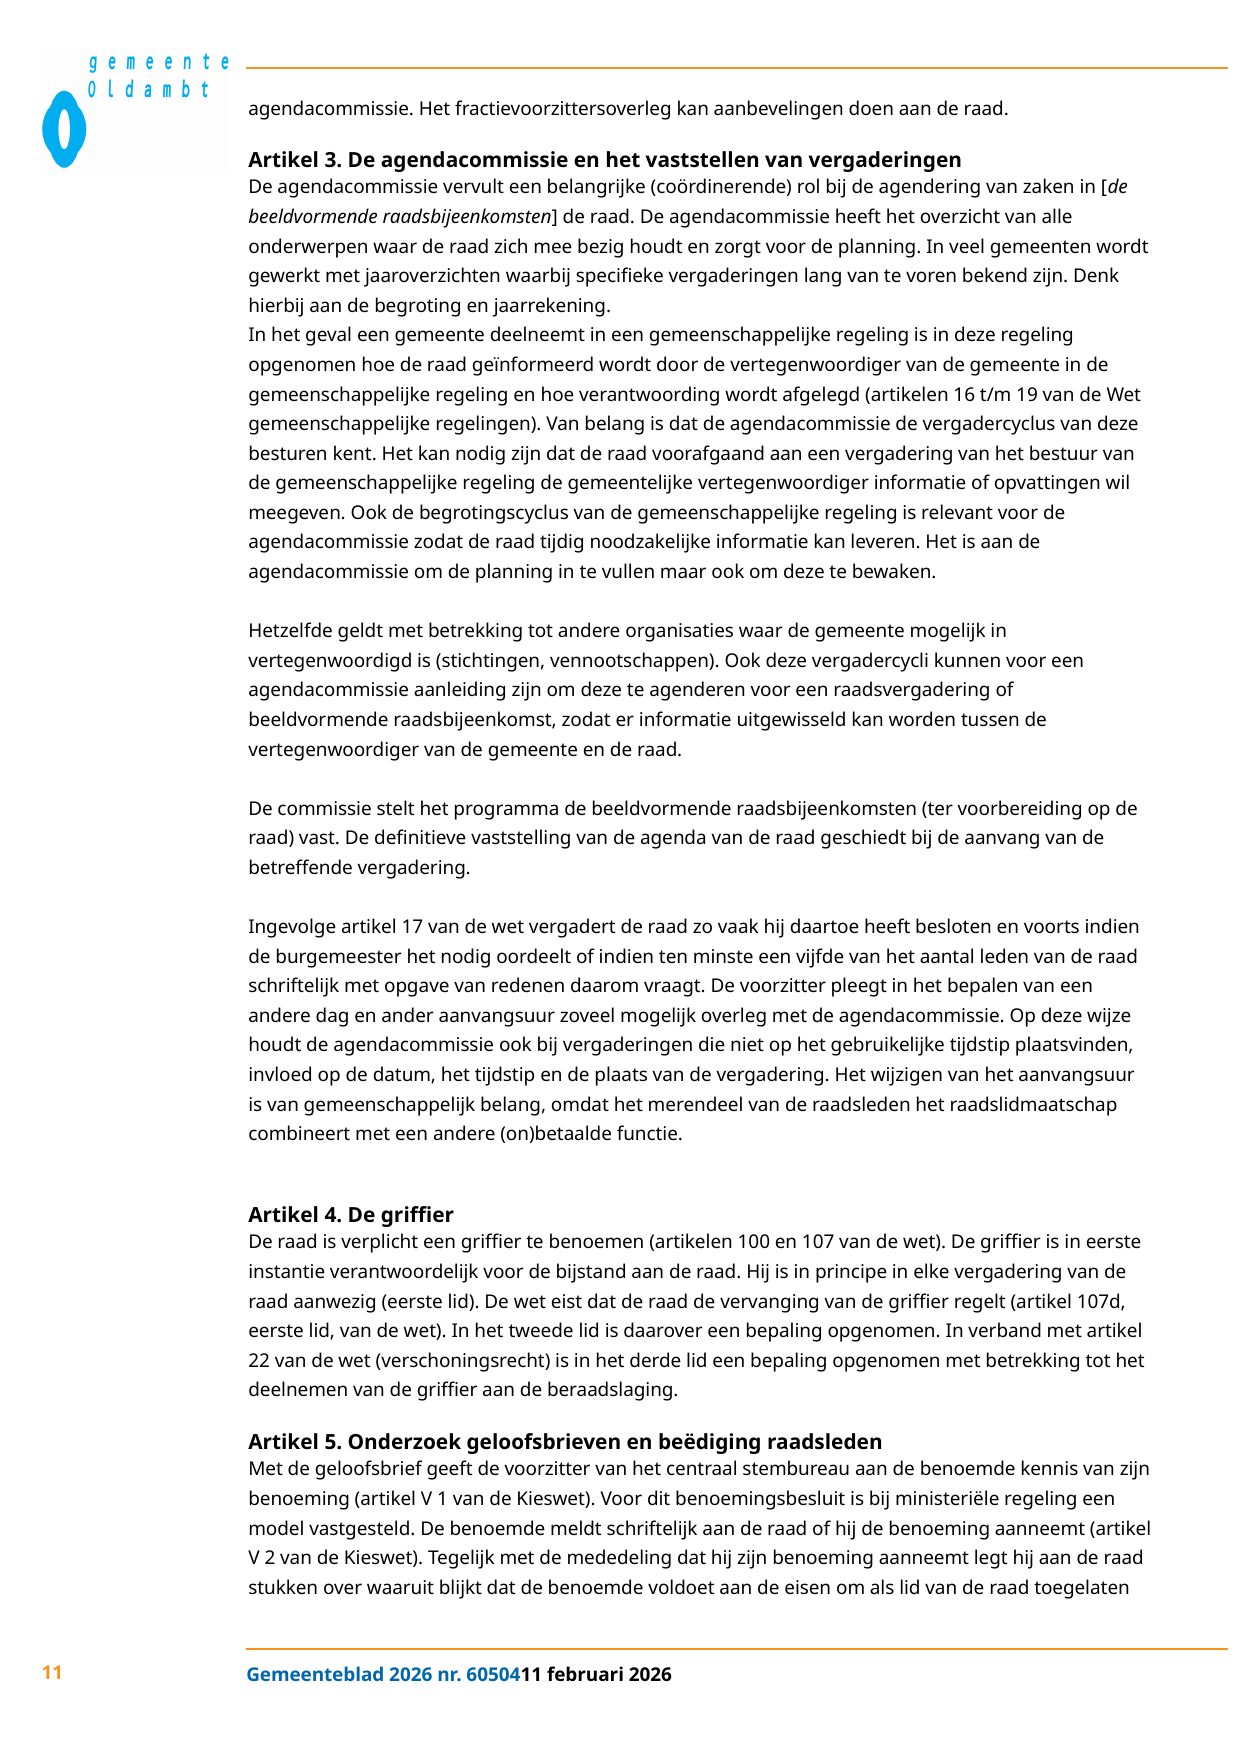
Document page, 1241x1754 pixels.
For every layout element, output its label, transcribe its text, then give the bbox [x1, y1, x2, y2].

text De commissie stelt het programma de beeldvormende raadsbijeenkomsten (ter voorbereiding op de raad) vast. De definitieve vaststelling van de agenda van de raad geschiedt bij de aanvang van de betreffende vergadering. [248, 795, 1152, 880]
text De raad is verplicht een griffier te benoemen (artikelen 100 en 107 van de wet). De griffier is in eerste instantie verantwoordelijk voor de bijstand aan de raad. Hij is in principe in elke vergadering van de raad aanwezig (eerste lid). De wet eist dat de raad de vervanging van de griffier regelt (artikel 107d, eerste lid, van de wet). In het tweede lid is daarover een bepaling opgenomen. In verband met artikel 22 van de wet (verschoningsrecht) is in het derde lid een bepaling opgenomen met betrekking tot het deelnemen van de griffier aan de beraadslaging. [248, 1229, 1152, 1402]
text Artikel 3. De agendacommissie en het vaststellen van vergaderingen [248, 145, 1152, 174]
text De agendacommissie vervult een belangrijke (coördinerende) rol bij de agendering van zaken in [de beeldvormende raadsbijeenkomsten] de raad. De agendacommissie heeft het overzicht van alle onderwerpen waar de raad zich mee bezig houdt en zorgt voor de planning. In veel gemeenten wordt gewerkt met jaaroverzichten waarbij specifieke vergaderingen lang van te voren bekend zijn. Denk hierbij aan de begroting en jaarrekening. [248, 174, 1152, 318]
text agendacommissie. Het fractievoorzittersoverleg kan aanbevelingen doen aan de raad. [248, 95, 1152, 121]
text Hetzelfde geldt met betrekking tot andere organisaties waar de gemeente mogelijk in vertegenwoordigd is (stichtingen, vennootschappen). Ook deze vergadercycli kunnen voor een agendacommissie aanleiding zijn om deze te agenderen voor een raadsvergadering of beeldvormende raadsbijeenkomst, zodat er informatie uitgewisseld kan worden tussen de vertegenwoordiger van de gemeente en de raad. [248, 617, 1152, 761]
picture [41, 47, 231, 172]
text Ingevolge artikel 17 van de wet vergadert de raad zo vaak hij daartoe heeft besloten en voorts indien de burgemeester het nodig oordeelt of indien ten minste een vijfde van het aantal leden van de raad schriftelijk met opgave van redenen daarom vraagt. De voorzitter pleegt in het bepalen van een andere dag en ander aanvangsuur zoveel mogelijk overleg met de agendacommissie. Op deze wijze houdt de agendacommissie ook bij vergaderingen die niet op het gebruikelijke tijdstip plaatsvinden, invloed op de datum, het tijdstip en de plaats van de vergadering. Het wijzigen van het aanvangsuur is van gemeenschappelijk belang, omdat het merendeel van de raadsleden het raadslidmaatschap combineert met een andere (on)betaalde functie. [248, 913, 1152, 1146]
text Artikel 4. De griffier [248, 1200, 1152, 1229]
text Artikel 5. Onderzoek geloofsbrieven en beëdiging raadsleden [248, 1427, 1152, 1456]
text In het geval een gemeente deelneemt in een gemeenschappelijke regeling is in deze regeling opgenomen hoe de raad geïnformeerd wordt door de vertegenwoordiger van de gemeente in de gemeenschappelijke regeling en hoe verantwoording wordt afgelegd (artikelen 16 t/m 19 van de Wet gemeenschappelijke regelingen). Van belang is dat de agendacommissie de vergadercyclus van deze besturen kent. Het kan nodig zijn dat de raad voorafgaand aan een vergadering van het bestuur van de gemeenschappelijke regeling de gemeentelijke vertegenwoordiger informatie of opvattingen wil meegeven. Ook de begrotingscyclus van de gemeenschappelijke regeling is relevant voor de agendacommissie zodat de raad tijdig noodzakelijke informatie kan leveren. Het is aan de agendacommissie om de planning in te vullen maar ook om deze te bewaken. [248, 322, 1152, 584]
text Met de geloofsbrief geeft de voorzitter van het centraal stembureau aan de benoemde kennis van zijn benoeming (artikel V 1 van de Kieswet). Voor dit benoemingsbesluit is bij ministeriële regeling een model vastgesteld. De benoemde meldt schriftelijk aan de raad of hij de benoeming aanneemt (artikel V 2 van de Kieswet). Tegelijk met de mededeling dat hij zijn benoeming aanneemt legt hij aan de raad stukken over waaruit blijkt dat de benoemde voldoet aan de eisen om als lid van de raad toegelaten [248, 1456, 1152, 1599]
